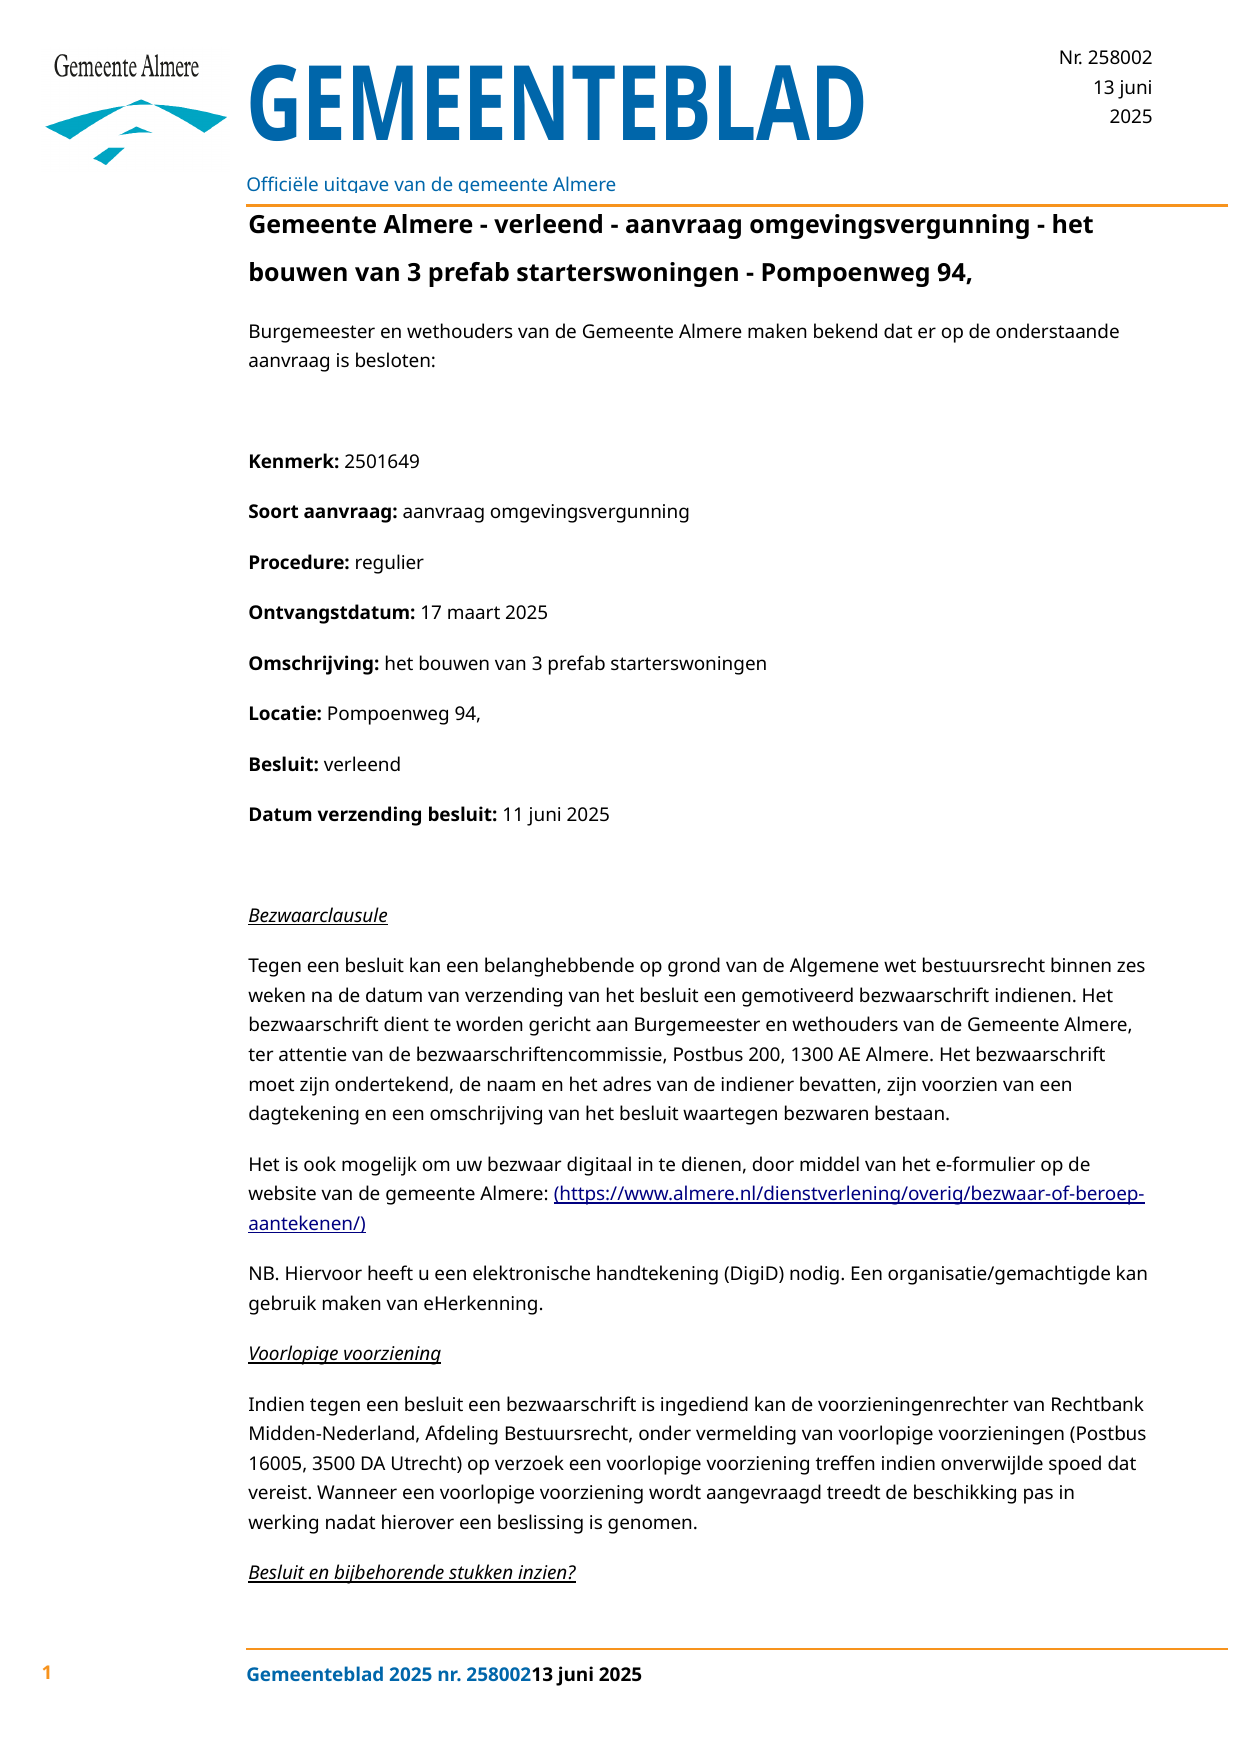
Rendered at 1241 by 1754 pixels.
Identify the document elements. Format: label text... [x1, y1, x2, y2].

text Besluit en bijbehorende stukken inzien? [248, 1559, 1152, 1585]
text Tegen een besluit kan een belanghebbende op grond van de Algemene wet bestuursrecht binnen zes weken na de datum van verzending van het besluit een gemotiveerd bezwaarschrift indienen. Het bezwaarschrift dient te worden gericht aan Burgemeester en wethouders van de Gemeente Almere, ter attentie van de bezwaarschriftencommissie, Postbus 200, 1300 AE Almere. Het bezwaarschrift moet zijn ondertekend, de naam en het adres van de indiener bevatten, zijn voorzien van een dagtekening en een omschrijving van het besluit waartegen bezwaren bestaan. [248, 952, 1152, 1126]
text Voorlopige voorziening [248, 1340, 1152, 1366]
text NB. Hiervoor heeft u een elektronische handtekening (DigiD) nodig. Een organisatie/gemachtigde kan gebruik maken van eHerkenning. [248, 1260, 1152, 1316]
text Het is ook mogelijk om uw bezwaar digitaal in te dienen, door middel van het e-formulier op de website van de gemeente Almere: (https://www.almere.nl/dienstverlening/overig/bezwaar-of-beroep-aantekenen/) [248, 1151, 1152, 1236]
text Omschrijving: het bouwen van 3 prefab starterswoningen [248, 650, 1152, 676]
text Bezwaarclausule [248, 902, 1152, 928]
text Indien tegen een besluit een bezwaarschrift is ingediend kan de voorzieningenrechter van Rechtbank Midden-Nederland, Afdeling Bestuursrecht, onder vermelding van voorlopige voorzieningen (Postbus 16005, 3500 DA Utrecht) op verzoek een voorlopige voorziening treffen indien onverwijlde spoed dat vereist. Wanneer een voorlopige voorziening wordt aangevraagd treedt de beschikking pas in werking nadat hierover een beslissing is genomen. [248, 1391, 1152, 1535]
text Soort aanvraag: aanvraag omgevingsvergunning [248, 499, 1152, 524]
text Kenmerk: 2501649 [248, 448, 1152, 474]
text Datum verzending besluit: 11 juni 2025 [248, 801, 1152, 827]
text Gemeente Almere - verleend - aanvraag omgevingsvergunning - het bouwen van 3 prefab starterswoningen - Pompoenweg 94, [248, 207, 1152, 288]
text Ontvangstdatum: 17 maart 2025 [248, 599, 1152, 625]
text Procedure: regulier [248, 549, 1152, 575]
text Burgemeester en wethouders van de Gemeente Almere maken bekend dat er op de onderstaande aanvraag is besloten: [248, 318, 1152, 373]
picture [41, 47, 231, 172]
text Besluit: verleend [248, 751, 1152, 777]
text Locatie: Pompoenweg 94, [248, 700, 1152, 726]
